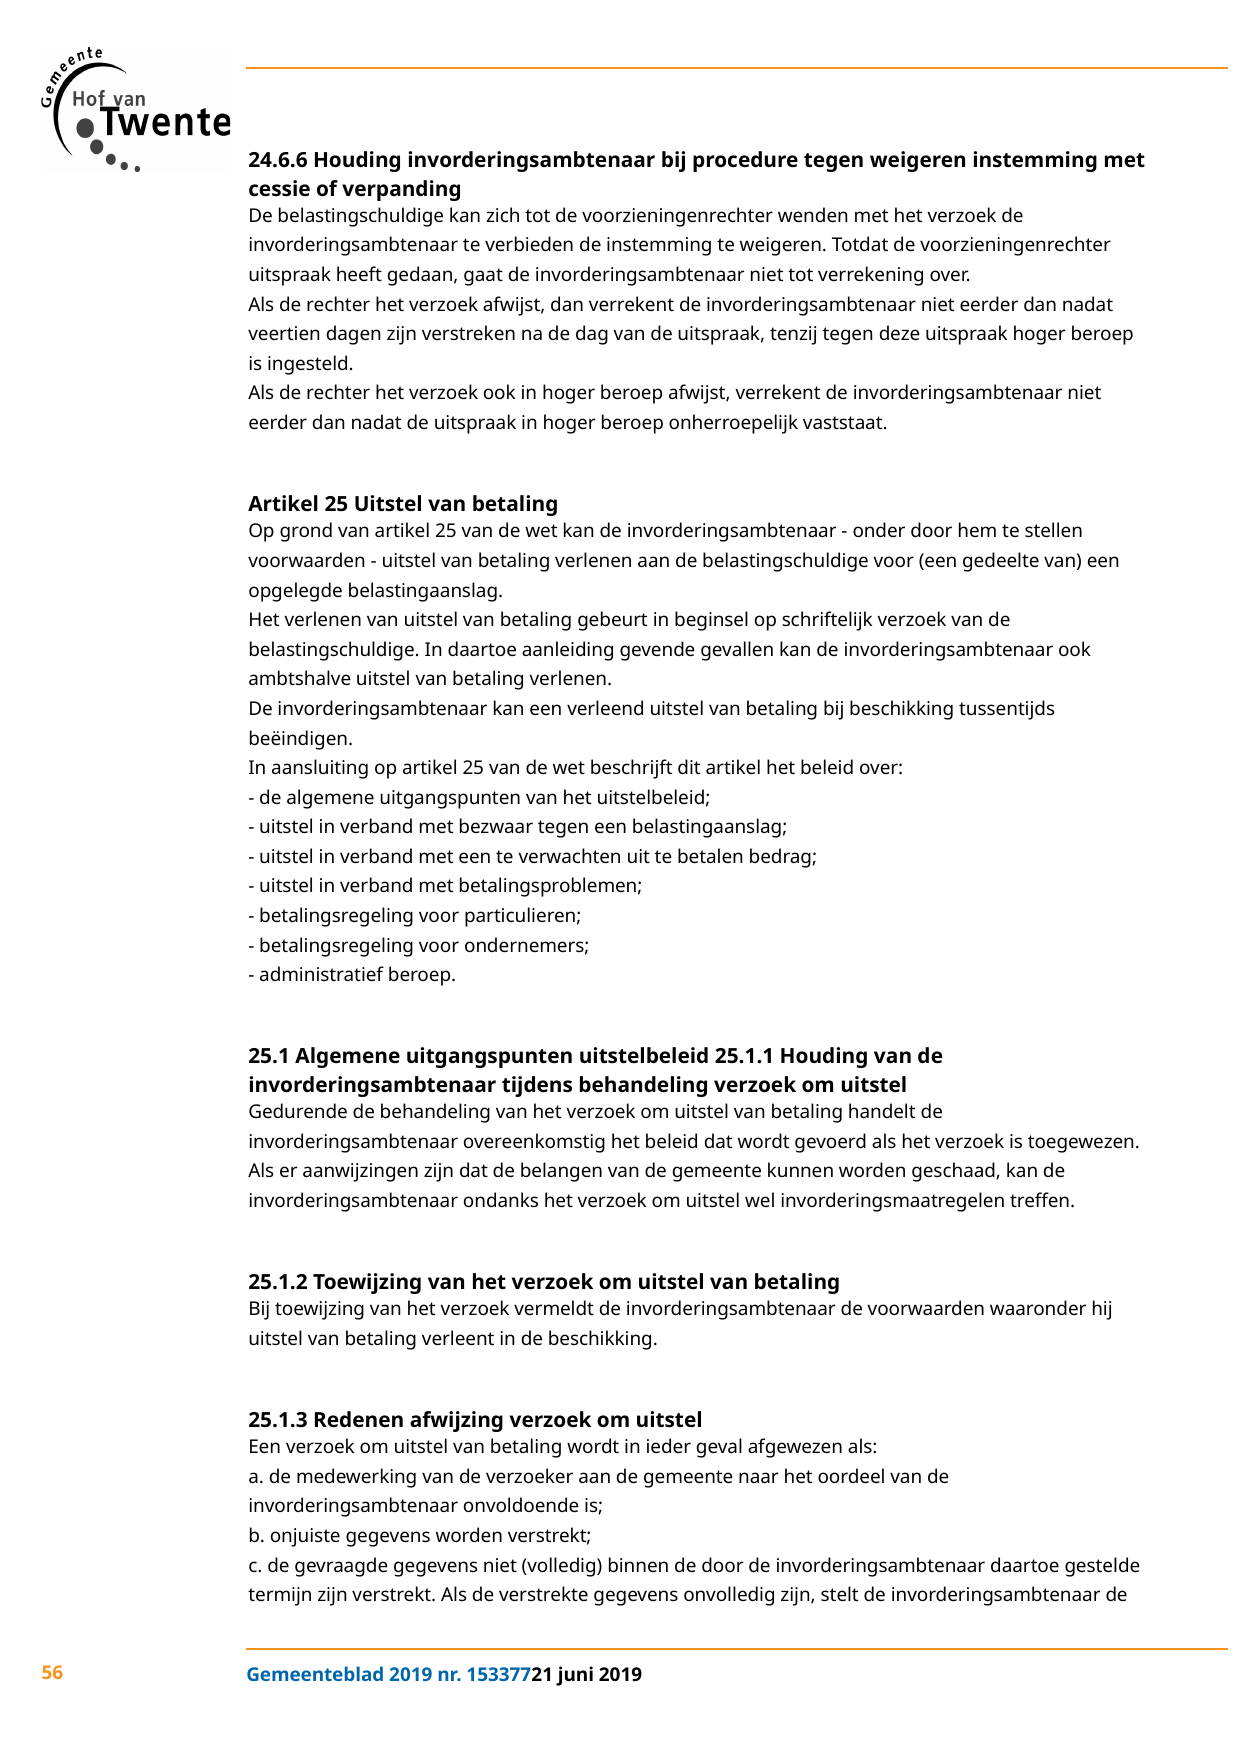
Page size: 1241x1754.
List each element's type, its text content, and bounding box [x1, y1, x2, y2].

text Het verlenen van uitstel van betaling gebeurt in beginsel op schriftelijk verzoek van de belastingschuldige. In daartoe aanleiding gevende gevallen kan de invorderingsambtenaar ook ambtshalve uitstel van betaling verlenen. [248, 606, 1152, 691]
text 25.1 Algemene uitgangspunten uitstelbeleid 25.1.1 Houding van de invorderingsambtenaar tijdens behandeling verzoek om uitstel [248, 1041, 1152, 1098]
text Bij toewijzing van het verzoek vermeldt de invorderingsambtenaar de voorwaarden waaronder hij uitstel van betaling verleent in de beschikking. [248, 1295, 1152, 1351]
text c. de gevraagde gegevens niet (volledig) binnen de door de invorderingsambtenaar daartoe gestelde termijn zijn verstrekt. Als de verstrekte gegevens onvolledig zijn, stelt de invorderingsambtenaar de [248, 1552, 1152, 1607]
text Op grond van artikel 25 van de wet kan de invorderingsambtenaar - onder door hem te stellen voorwaarden - uitstel van betaling verlenen aan de belastingschuldige voor (een gedeelte van) een opgelegde belastingaanslag. [248, 518, 1152, 602]
text - uitstel in verband met bezwaar tegen een belastingaanslag; [248, 813, 1152, 839]
text - administratief beroep. [248, 961, 1152, 987]
text Als de rechter het verzoek afwijst, dan verrekent de invorderingsambtenaar niet eerder dan nadat veertien dagen zijn verstreken na de dag van de uitspraak, tenzij tegen deze uitspraak hoger beroep is ingesteld. [248, 291, 1152, 376]
text Artikel 25 Uitstel van betaling [248, 489, 1152, 518]
picture [41, 47, 231, 172]
text Een verzoek om uitstel van betaling wordt in ieder geval afgewezen als: [248, 1433, 1152, 1459]
text De invorderingsambtenaar kan een verleend uitstel van betaling bij beschikking tussentijds beëindigen. [248, 695, 1152, 750]
text 25.1.2 Toewijzing van het verzoek om uitstel van betaling [248, 1267, 1152, 1295]
text Gedurende de behandeling van het verzoek om uitstel van betaling handelt de invorderingsambtenaar overeenkomstig het beleid dat wordt gevoerd als het verzoek is toegewezen. [248, 1098, 1152, 1153]
text De belastingschuldige kan zich tot de voorzieningenrechter wenden met het verzoek de invorderingsambtenaar te verbieden de instemming te weigeren. Totdat de voorzieningenrechter uitspraak heeft gedaan, gaat de invorderingsambtenaar niet tot verrekening over. [248, 202, 1152, 287]
text - de algemene uitgangspunten van het uitstelbeleid; [248, 784, 1152, 809]
text 24.6.6 Houding invorderingsambtenaar bij procedure tegen weigeren instemming met cessie of verpanding [248, 145, 1152, 202]
text b. onjuiste gegevens worden verstrekt; [248, 1522, 1152, 1548]
text - betalingsregeling voor ondernemers; [248, 932, 1152, 957]
text - uitstel in verband met betalingsproblemen; [248, 873, 1152, 898]
text In aansluiting op artikel 25 van de wet beschrijft dit artikel het beleid over: [248, 754, 1152, 780]
text Als er aanwijzingen zijn dat de belangen van de gemeente kunnen worden geschaad, kan de invorderingsambtenaar ondanks het verzoek om uitstel wel invorderingsmaatregelen treffen. [248, 1157, 1152, 1213]
text a. de medewerking van de verzoeker aan de gemeente naar het oordeel van de invorderingsambtenaar onvoldoende is; [248, 1463, 1152, 1518]
text - betalingsregeling voor particulieren; [248, 902, 1152, 928]
text 25.1.3 Redenen afwijzing verzoek om uitstel [248, 1405, 1152, 1433]
text - uitstel in verband met een te verwachten uit te betalen bedrag; [248, 843, 1152, 869]
text Als de rechter het verzoek ook in hoger beroep afwijst, verrekent de invorderingsambtenaar niet eerder dan nadat de uitspraak in hoger beroep onherroepelijk vaststaat. [248, 379, 1152, 435]
